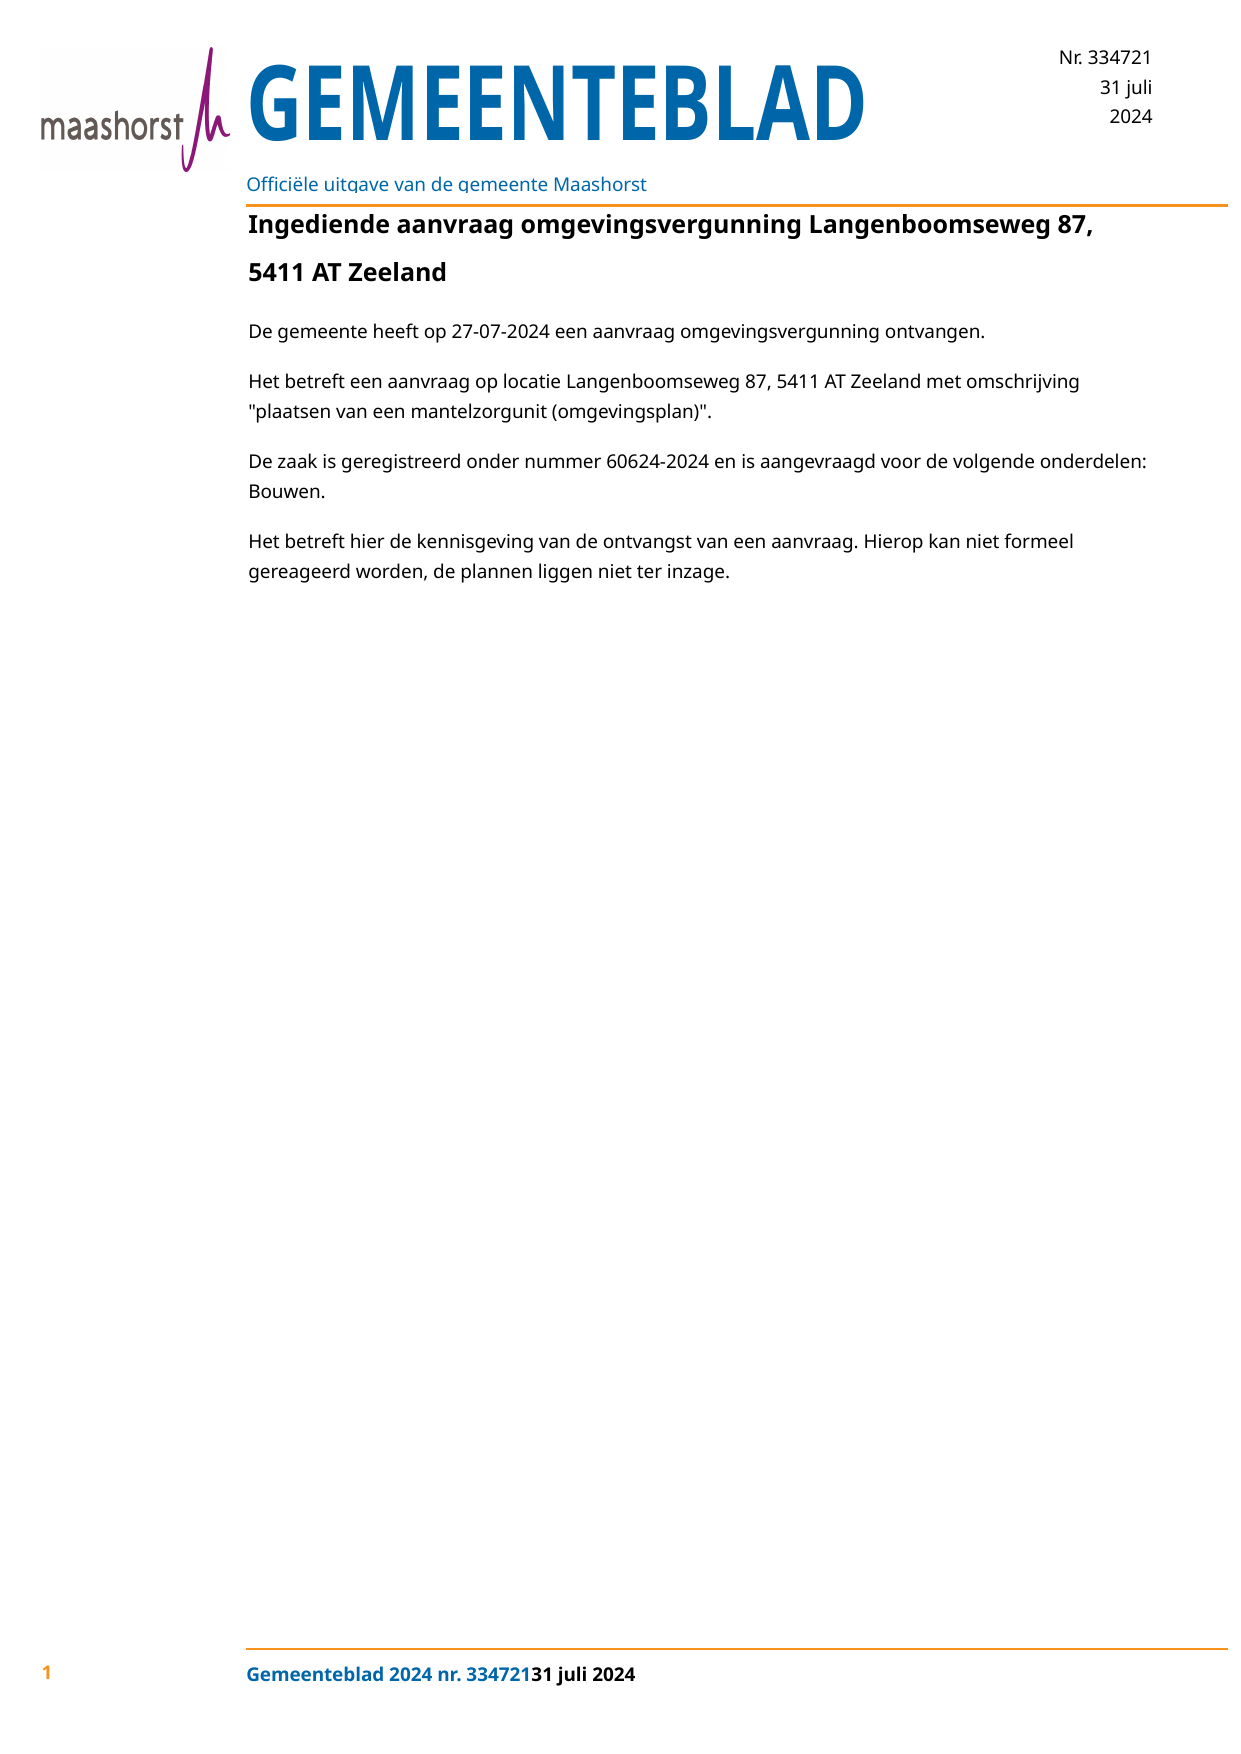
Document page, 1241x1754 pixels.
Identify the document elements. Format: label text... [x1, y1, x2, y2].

picture [41, 47, 231, 172]
text De gemeente heeft op 27-07-2024 een aanvraag omgevingsvergunning ontvangen. [248, 318, 1152, 344]
text Ingediende aanvraag omgevingsvergunning Langenboomseweg 87, 5411 AT Zeeland [248, 207, 1152, 288]
text Het betreft hier de kennisgeving van de ontvangst van een aanvraag. Hierop kan niet formeel gereageerd worden, de plannen liggen niet ter inzage. [248, 528, 1152, 584]
text De zaak is geregistreerd onder nummer 60624-2024 en is aangevraagd voor de volgende onderdelen: Bouwen. [248, 448, 1152, 504]
text Het betreft een aanvraag op locatie Langenboomseweg 87, 5411 AT Zeeland met omschrijving "plaatsen van een mantelzorgunit (omgevingsplan)". [248, 368, 1152, 424]
